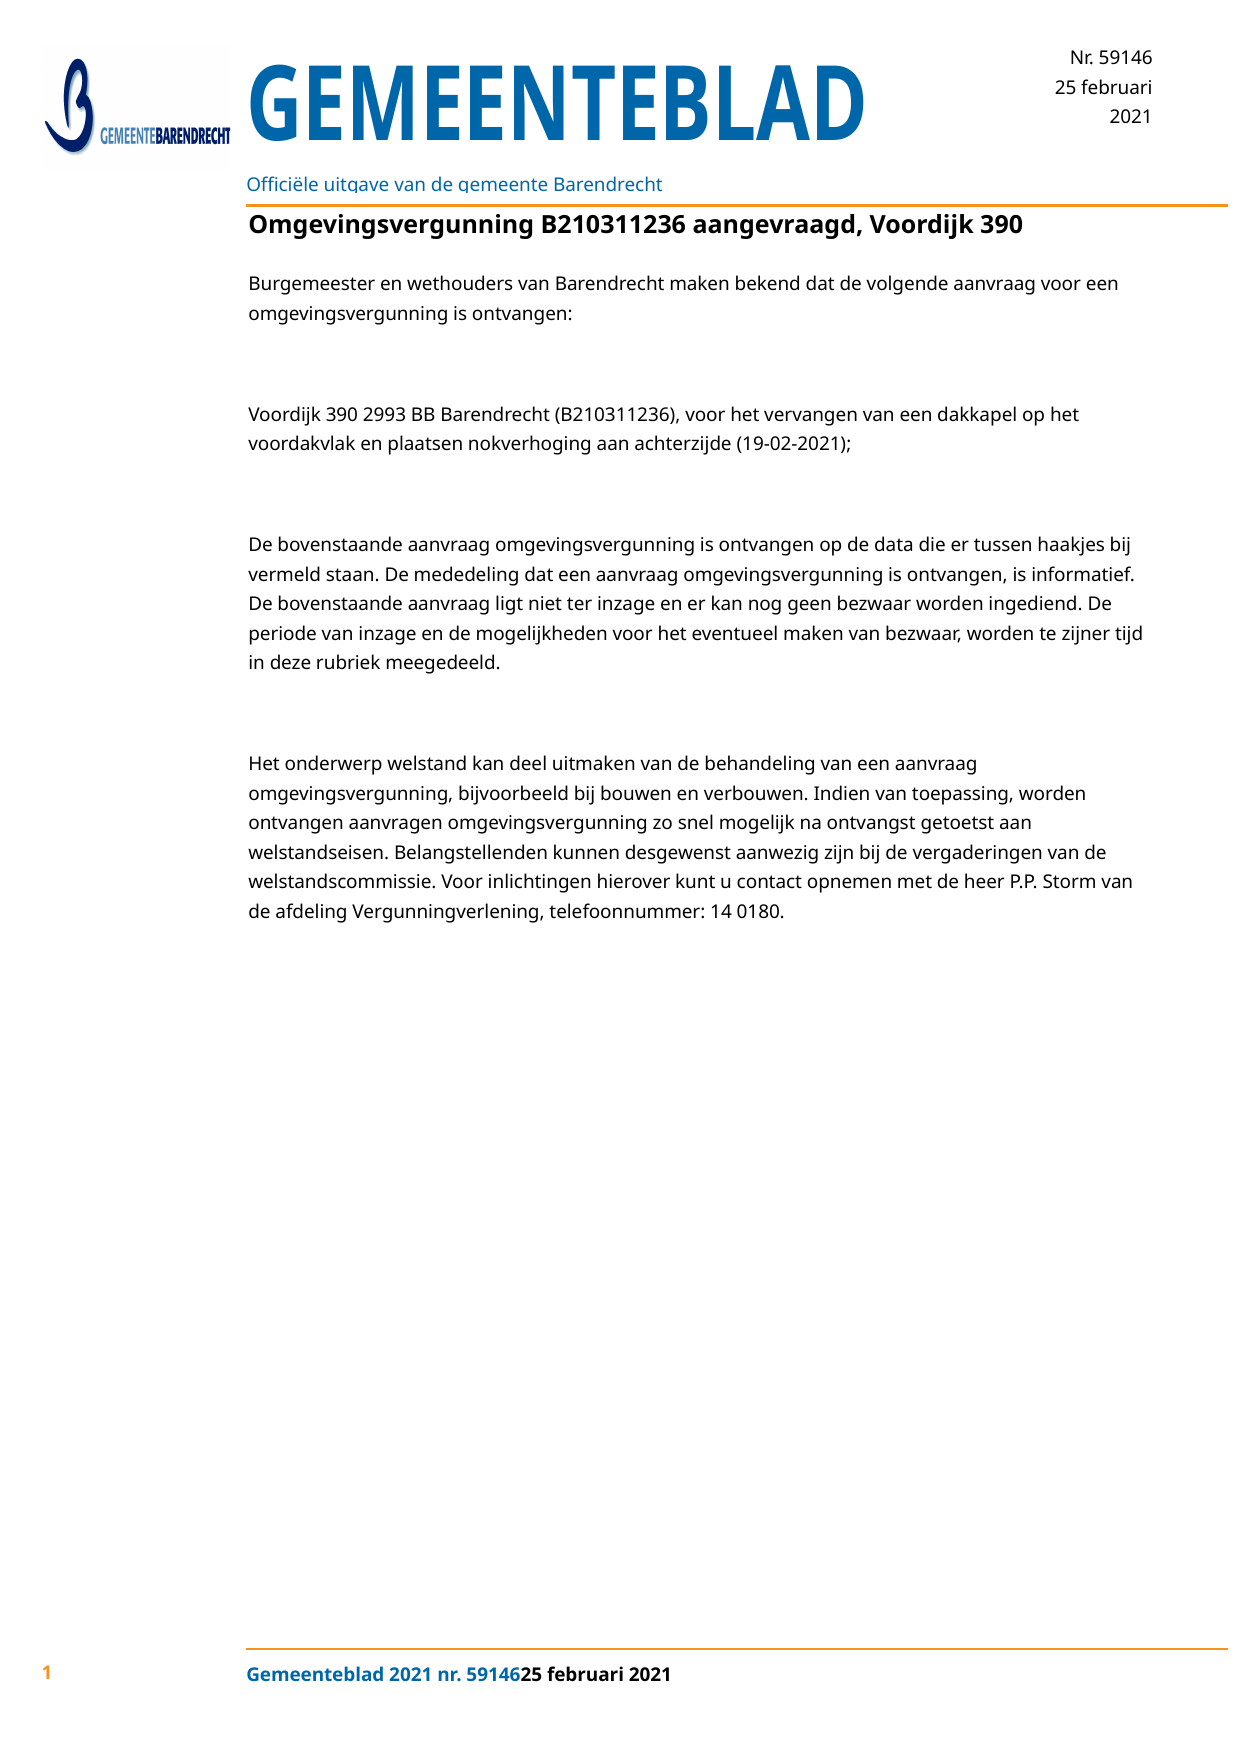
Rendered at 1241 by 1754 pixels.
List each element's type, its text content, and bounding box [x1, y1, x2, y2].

text Omgevingsvergunning B210311236 aangevraagd, Voordijk 390 [248, 207, 1152, 241]
picture [41, 47, 231, 172]
text Het onderwerp welstand kan deel uitmaken van de behandeling van een aanvraag omgevingsvergunning, bijvoorbeeld bij bouwen en verbouwen. Indien van toepassing, worden ontvangen aanvragen omgevingsvergunning zo snel mogelijk na ontvangst getoetst aan welstandseisen. Belangstellenden kunnen desgewenst aanwezig zijn bij de vergaderingen van de welstandscommissie. Voor inlichtingen hierover kunt u contact opnemen met de heer P.P. Storm van de afdeling Vergunningverlening, telefoonnummer: 14 0180. [248, 750, 1152, 924]
text Burgemeester en wethouders van Barendrecht maken bekend dat de volgende aanvraag voor een omgevingsvergunning is ontvangen: [248, 270, 1152, 326]
text De bovenstaande aanvraag omgevingsvergunning is ontvangen op de data die er tussen haakjes bij vermeld staan. De mededeling dat een aanvraag omgevingsvergunning is ontvangen, is informatief. De bovenstaande aanvraag ligt niet ter inzage en er kan nog geen bezwaar worden ingediend. De periode van inzage en de mogelijkheden voor het eventueel maken van bezwaar, worden te zijner tijd in deze rubriek meegedeeld. [248, 531, 1152, 675]
text Voordijk 390 2993 BB Barendrecht (B210311236), voor het vervangen van een dakkapel op het voordakvlak en plaatsen nokverhoging aan achterzijde (19-02-2021); [248, 401, 1152, 456]
